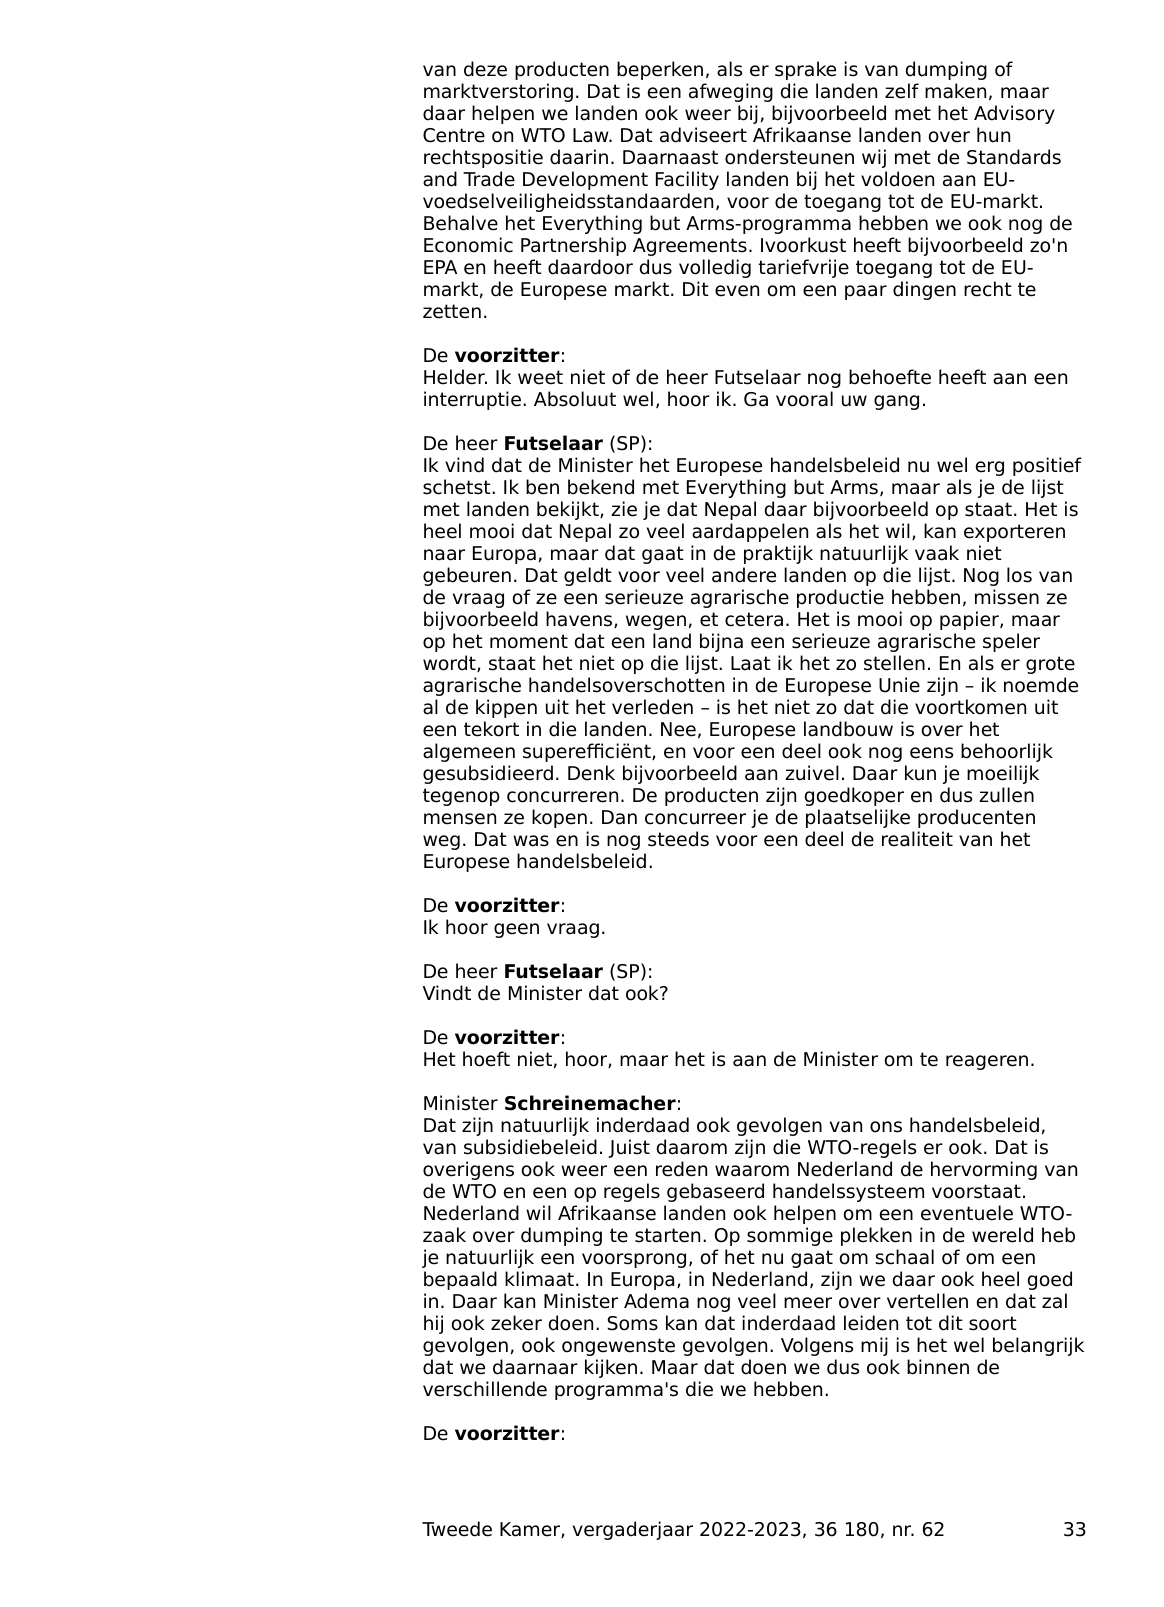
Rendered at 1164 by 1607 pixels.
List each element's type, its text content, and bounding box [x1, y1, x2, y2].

text van deze producten beperken, als er sprake is van dumping of marktverstoring. Dat is een afweging die landen zelf maken, maar daar helpen we landen ook weer bij, bijvoorbeeld met het Advisory Centre on WTO Law. Dat adviseert Afrikaanse landen over hun rechtspositie daarin. Daarnaast ondersteunen wij met de Standards and Trade Development Facility landen bij het voldoen aan EU-voedselveiligheidsstandaarden, voor de toegang tot de EU-markt. [422, 59, 1087, 213]
text De heer Futselaar (SP): [422, 961, 1087, 983]
text Het hoeft niet, hoor, maar het is aan de Minister om te reageren. [422, 1049, 1087, 1071]
text Helder. Ik weet niet of de heer Futselaar nog behoefte heeft aan een interruptie. Absoluut wel, hoor ik. Ga vooral uw gang. [422, 367, 1087, 411]
text Behalve het Everything but Arms-programma hebben we ook nog de Economic Partnership Agreements. Ivoorkust heeft bijvoorbeeld zo'n EPA en heeft daardoor dus volledig tariefvrije toegang tot de EU-markt, de Europese markt. Dit even om een paar dingen recht te zetten. [422, 213, 1087, 323]
text De heer Futselaar (SP): [422, 433, 1087, 455]
text Ik vind dat de Minister het Europese handelsbeleid nu wel erg positief schetst. Ik ben bekend met Everything but Arms, maar als je de lijst met landen bekijkt, zie je dat Nepal daar bijvoorbeeld op staat. Het is heel mooi dat Nepal zo veel aardappelen als het wil, kan exporteren naar Europa, maar dat gaat in de praktijk natuurlijk vaak niet gebeuren. Dat geldt voor veel andere landen op die lijst. Nog los van de vraag of ze een serieuze agrarische productie hebben, missen ze bijvoorbeeld havens, wegen, et cetera. Het is mooi op papier, maar op het moment dat een land bijna een serieuze agrarische speler wordt, staat het niet op die lijst. Laat ik het zo stellen. En als er grote agrarische handelsoverschotten in de Europese Unie zijn – ik noemde al de kippen uit het verleden – is het niet zo dat die voortkomen uit een tekort in die landen. Nee, Europese landbouw is over het algemeen superefficiënt, en voor een deel ook nog eens behoorlijk gesubsidieerd. Denk bijvoorbeeld aan zuivel. Daar kun je moeilijk tegenop concurreren. De producten zijn goedkoper en dus zullen mensen ze kopen. Dan concurreer je de plaatselijke producenten weg. Dat was en is nog steeds voor een deel de realiteit van het Europese handelsbeleid. [422, 455, 1087, 873]
text De voorzitter: [422, 1027, 1087, 1049]
text Minister Schreinemacher: [422, 1093, 1087, 1115]
text Ik hoor geen vraag. [422, 917, 1087, 939]
text Dat zijn natuurlijk inderdaad ook gevolgen van ons handelsbeleid, van subsidiebeleid. Juist daarom zijn die WTO-regels er ook. Dat is overigens ook weer een reden waarom Nederland de hervorming van de WTO en een op regels gebaseerd handelssysteem voorstaat. Nederland wil Afrikaanse landen ook helpen om een eventuele WTO-zaak over dumping te starten. Op sommige plekken in de wereld heb je natuurlijk een voorsprong, of het nu gaat om schaal of om een bepaald klimaat. In Europa, in Nederland, zijn we daar ook heel goed in. Daar kan Minister Adema nog veel meer over vertellen en dat zal hij ook zeker doen. Soms kan dat inderdaad leiden tot dit soort gevolgen, ook ongewenste gevolgen. Volgens mij is het wel belangrijk dat we daarnaar kijken. Maar dat doen we dus ook binnen de verschillende programma's die we hebben. [422, 1115, 1087, 1401]
text De voorzitter: [422, 895, 1087, 917]
text De voorzitter: [422, 1423, 1087, 1445]
text De voorzitter: [422, 345, 1087, 367]
text Vindt de Minister dat ook? [422, 983, 1087, 1005]
